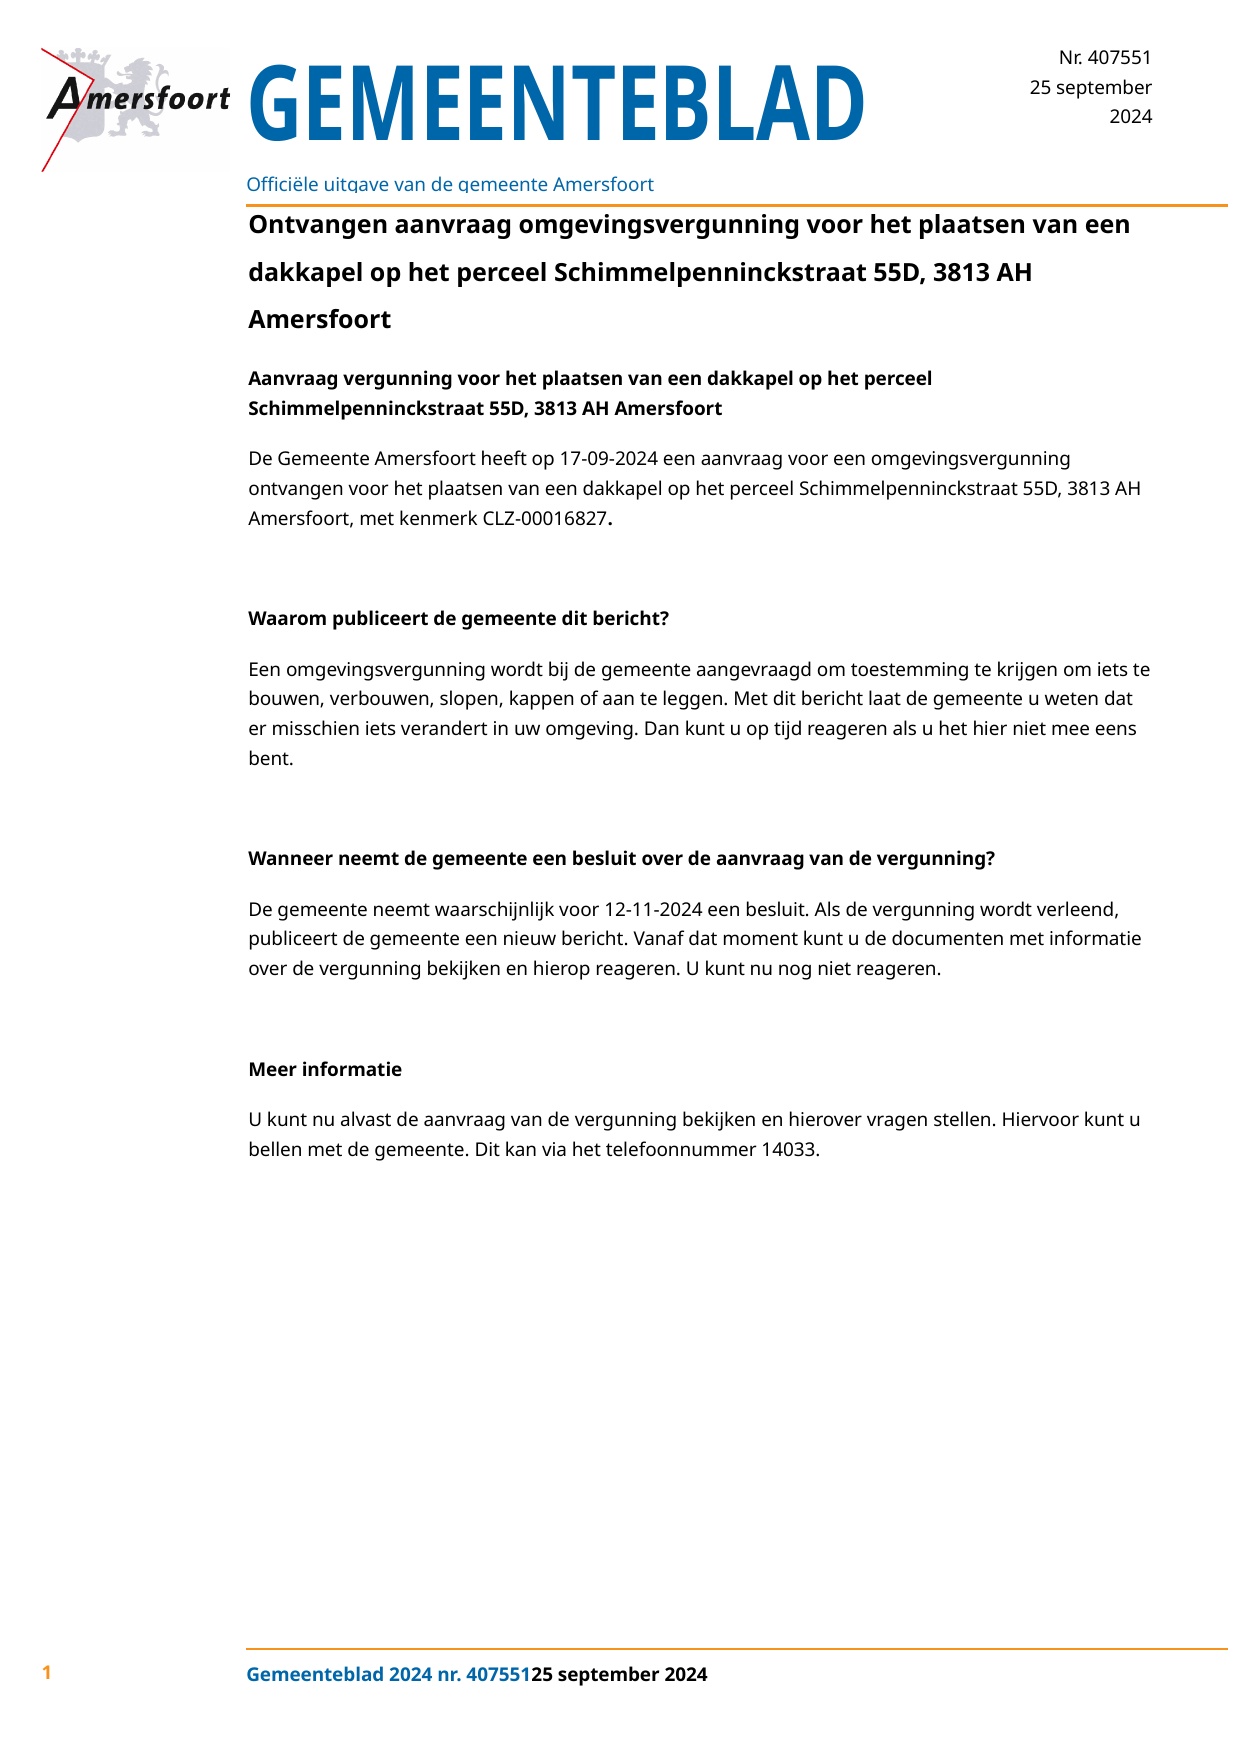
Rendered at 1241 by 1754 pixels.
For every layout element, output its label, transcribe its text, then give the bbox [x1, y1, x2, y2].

text Waarom publiceert de gemeente dit bericht? [248, 606, 1152, 631]
text Ontvangen aanvraag omgevingsvergunning voor het plaatsen van een dakkapel op het perceel Schimmelpenninckstraat 55D, 3813 AH Amersfoort [248, 207, 1152, 336]
text Meer informatie [248, 1056, 1152, 1082]
picture [41, 47, 231, 172]
text De gemeente neemt waarschijnlijk voor 12-11-2024 een besluit. Als de vergunning wordt verleend, publiceert de gemeente een nieuw bericht. Vanaf dat moment kunt u de documenten met informatie over de vergunning bekijken en hierop reageren. U kunt nu nog niet reageren. [248, 896, 1152, 981]
text Een omgevingsvergunning wordt bij de gemeente aangevraagd om toestemming te krijgen om iets te bouwen, verbouwen, slopen, kappen of aan te leggen. Met dit bericht laat de gemeente u weten dat er misschien iets verandert in uw omgeving. Dan kunt u op tijd reageren als u het hier niet mee eens bent. [248, 656, 1152, 770]
text De Gemeente Amersfoort heeft op 17-09-2024 een aanvraag voor een omgevingsvergunning ontvangen voor het plaatsen van een dakkapel op het perceel Schimmelpenninckstraat 55D, 3813 AH Amersfoort, met kenmerk CLZ-00016827. [248, 446, 1152, 530]
text U kunt nu alvast de aanvraag van de vergunning bekijken en hierover vragen stellen. Hiervoor kunt u bellen met de gemeente. Dit kan via het telefoonnummer 14033. [248, 1106, 1152, 1162]
text Wanneer neemt de gemeente een besluit over de aanvraag van de vergunning? [248, 846, 1152, 871]
text Aanvraag vergunning voor het plaatsen van een dakkapel op het perceel Schimmelpenninckstraat 55D, 3813 AH Amersfoort [248, 366, 1152, 421]
